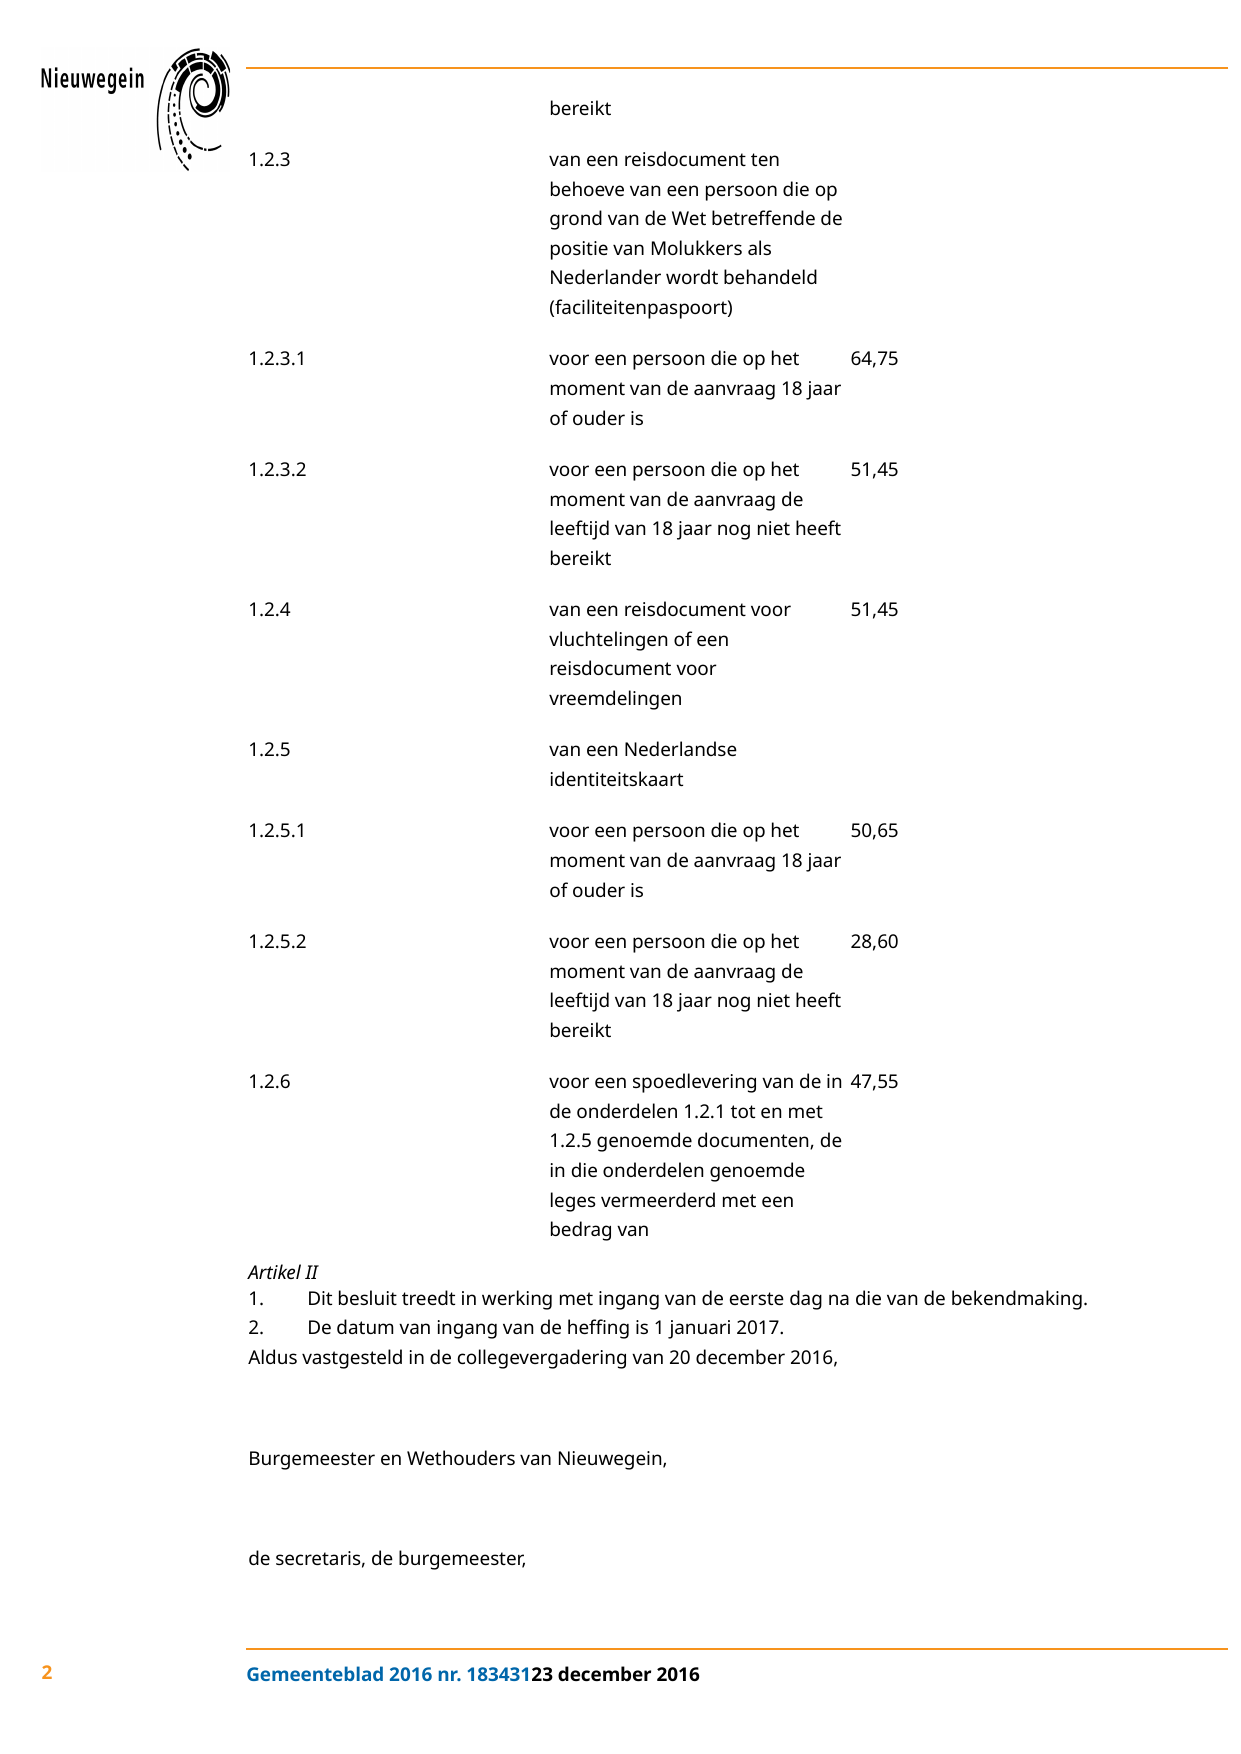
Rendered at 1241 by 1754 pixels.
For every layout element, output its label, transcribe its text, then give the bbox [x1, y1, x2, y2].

table_cell van een Nederlandse identiteitskaart [549, 737, 850, 792]
table_cell [850, 320, 1152, 346]
table_cell [850, 792, 1152, 818]
table_cell [549, 121, 850, 146]
table_cell [850, 95, 1152, 121]
table_cell 50,65 [850, 818, 1152, 903]
table_cell [248, 121, 549, 146]
table_cell [248, 792, 549, 818]
table_cell 1.2.4 [248, 596, 549, 711]
picture [41, 47, 231, 172]
table_cell voor een persoon die op het moment van de aanvraag 18 jaar of ouder is [549, 818, 850, 903]
table_cell 1.2.5.2 [248, 928, 549, 1043]
text Artikel II [248, 1259, 1152, 1285]
table_cell [248, 903, 549, 928]
table_cell [850, 571, 1152, 596]
table_cell 1.2.6 [248, 1069, 549, 1242]
table_cell [549, 711, 850, 737]
table_cell van een reisdocument ten behoeve van een persoon die op grond van de Wet betreffende de positie van Molukkers als Nederlander wordt behandeld (faciliteitenpaspoort) [549, 146, 850, 320]
table_cell 47,55 [850, 1069, 1152, 1242]
table_cell [850, 146, 1152, 320]
table_cell [549, 571, 850, 596]
table_cell [850, 121, 1152, 146]
table_cell 64,75 [850, 346, 1152, 431]
table_cell voor een spoedlevering van de in de onderdelen 1.2.1 tot en met 1.2.5 genoemde documenten, de in die onderdelen genoemde leges vermeerderd met een bedrag van [549, 1069, 850, 1242]
table_cell 1.2.3 [248, 146, 549, 320]
text Aldus vastgesteld in de collegevergadering van 20 december 2016, [248, 1344, 1152, 1369]
table_cell 1.2.5.1 [248, 818, 549, 903]
text Burgemeester en Wethouders van Nieuwegein, [248, 1445, 1152, 1470]
table_cell [248, 320, 549, 346]
table_cell [850, 711, 1152, 737]
table_cell [549, 792, 850, 818]
table_cell [850, 737, 1152, 792]
table_cell 51,45 [850, 596, 1152, 711]
table_cell van een reisdocument voor vluchtelingen of een reisdocument voor vreemdelingen [549, 596, 850, 711]
list De datum van ingang van de heffing is 1 januari 2017. [248, 1314, 1152, 1340]
table_cell [549, 431, 850, 456]
table_cell [850, 1043, 1152, 1068]
table_cell 28,60 [850, 928, 1152, 1043]
table_cell voor een persoon die op het moment van de aanvraag 18 jaar of ouder is [549, 346, 850, 431]
table_cell [248, 431, 549, 456]
table_cell voor een persoon die op het moment van de aanvraag de leeftijd van 18 jaar nog niet heeft bereikt [549, 456, 850, 571]
table_cell bereikt [549, 95, 850, 121]
list Dit besluit treedt in werking met ingang van de eerste dag na die van de bekendmaking. [248, 1285, 1152, 1310]
table_cell [850, 431, 1152, 456]
table_cell voor een persoon die op het moment van de aanvraag de leeftijd van 18 jaar nog niet heeft bereikt [549, 928, 850, 1043]
table_cell [248, 1043, 549, 1068]
text de secretaris, de burgemeester, [248, 1546, 1152, 1571]
table_cell [248, 571, 549, 596]
table_cell [248, 95, 549, 121]
table_cell [549, 1043, 850, 1068]
table_cell [248, 711, 549, 737]
table_cell 1.2.5 [248, 737, 549, 792]
table_cell [549, 320, 850, 346]
table_cell 51,45 [850, 456, 1152, 571]
table_cell 1.2.3.2 [248, 456, 549, 571]
table_cell 1.2.3.1 [248, 346, 549, 431]
table_cell [549, 903, 850, 928]
table_cell [850, 903, 1152, 928]
